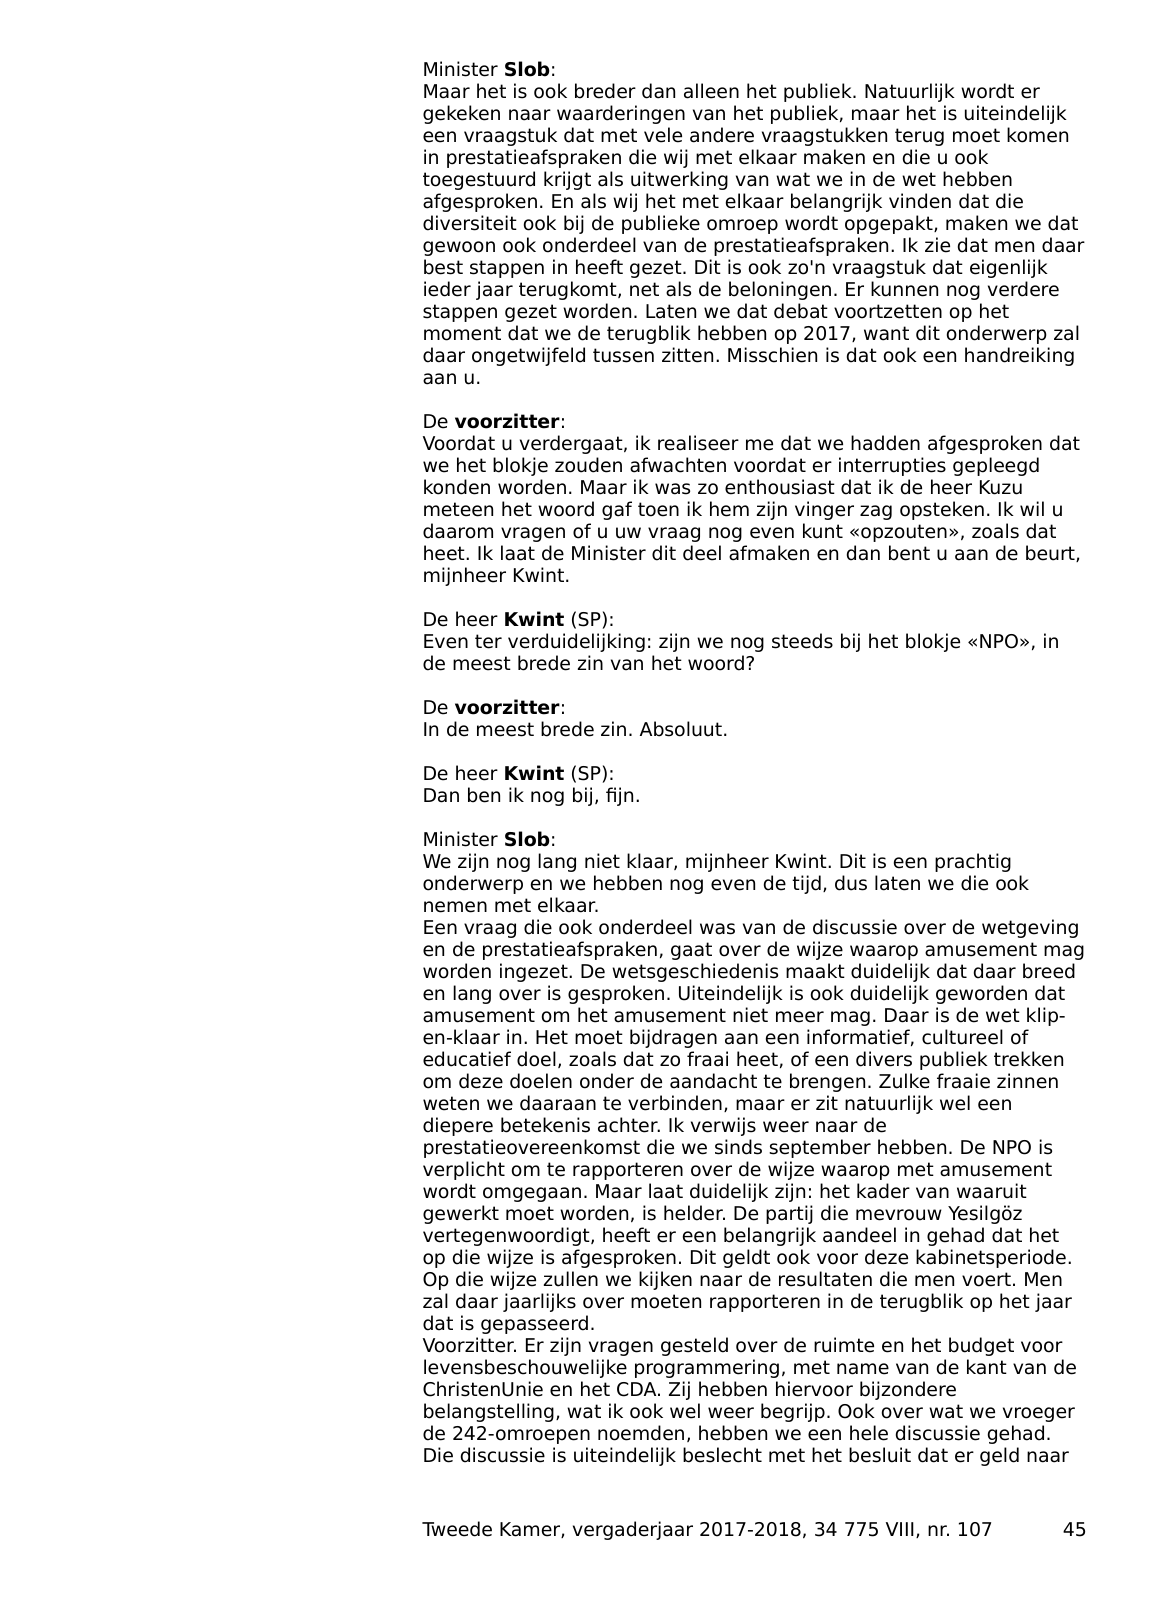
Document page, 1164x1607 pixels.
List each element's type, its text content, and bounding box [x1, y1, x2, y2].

text De heer Kwint (SP): [422, 763, 1087, 785]
text De voorzitter: [422, 697, 1087, 719]
text Minister Slob: [422, 829, 1087, 851]
text De heer Kwint (SP): [422, 609, 1087, 631]
text Maar het is ook breder dan alleen het publiek. Natuurlijk wordt er gekeken naar waarderingen van het publiek, maar het is uiteindelijk een vraagstuk dat met vele andere vraagstukken terug moet komen in prestatieafspraken die wij met elkaar maken en die u ook toegestuurd krijgt als uitwerking van wat we in de wet hebben afgesproken. En als wij het met elkaar belangrijk vinden dat die diversiteit ook bij de publieke omroep wordt opgepakt, maken we dat gewoon ook onderdeel van de prestatieafspraken. Ik zie dat men daar best stappen in heeft gezet. Dit is ook zo'n vraagstuk dat eigenlijk ieder jaar terugkomt, net als de beloningen. Er kunnen nog verdere stappen gezet worden. Laten we dat debat voortzetten op het moment dat we de terugblik hebben op 2017, want dit onderwerp zal daar ongetwijfeld tussen zitten. Misschien is dat ook een handreiking aan u. [422, 81, 1087, 389]
text Een vraag die ook onderdeel was van de discussie over de wetgeving en de prestatieafspraken, gaat over de wijze waarop amusement mag worden ingezet. De wetsgeschiedenis maakt duidelijk dat daar breed en lang over is gesproken. Uiteindelijk is ook duidelijk geworden dat amusement om het amusement niet meer mag. Daar is de wet klip-en-klaar in. Het moet bijdragen aan een informatief, cultureel of educatief doel, zoals dat zo fraai heet, of een divers publiek trekken om deze doelen onder de aandacht te brengen. Zulke fraaie zinnen weten we daaraan te verbinden, maar er zit natuurlijk wel een diepere betekenis achter. Ik verwijs weer naar de prestatieovereenkomst die we sinds september hebben. De NPO is verplicht om te rapporteren over de wijze waarop met amusement wordt omgegaan. Maar laat duidelijk zijn: het kader van waaruit gewerkt moet worden, is helder. De partij die mevrouw Yesilgöz vertegenwoordigt, heeft er een belangrijk aandeel in gehad dat het op die wijze is afgesproken. Dit geldt ook voor deze kabinetsperiode. Op die wijze zullen we kijken naar de resultaten die men voert. Men zal daar jaarlijks over moeten rapporteren in de terugblik op het jaar dat is gepasseerd. [422, 917, 1087, 1335]
text In de meest brede zin. Absoluut. [422, 719, 1087, 741]
text Minister Slob: [422, 59, 1087, 81]
text Dan ben ik nog bij, fijn. [422, 785, 1087, 807]
text We zijn nog lang niet klaar, mijnheer Kwint. Dit is een prachtig onderwerp en we hebben nog even de tijd, dus laten we die ook nemen met elkaar. [422, 851, 1087, 917]
text De voorzitter: [422, 411, 1087, 433]
text Even ter verduidelijking: zijn we nog steeds bij het blokje «NPO», in de meest brede zin van het woord? [422, 631, 1087, 675]
text Voordat u verdergaat, ik realiseer me dat we hadden afgesproken dat we het blokje zouden afwachten voordat er interrupties gepleegd konden worden. Maar ik was zo enthousiast dat ik de heer Kuzu meteen het woord gaf toen ik hem zijn vinger zag opsteken. Ik wil u daarom vragen of u uw vraag nog even kunt «opzouten», zoals dat heet. Ik laat de Minister dit deel afmaken en dan bent u aan de beurt, mijnheer Kwint. [422, 433, 1087, 587]
text Voorzitter. Er zijn vragen gesteld over de ruimte en het budget voor levensbeschouwelijke programmering, met name van de kant van de ChristenUnie en het CDA. Zij hebben hiervoor bijzondere belangstelling, wat ik ook wel weer begrijp. Ook over wat we vroeger de 242-omroepen noemden, hebben we een hele discussie gehad. Die discussie is uiteindelijk beslecht met het besluit dat er geld naar [422, 1335, 1087, 1467]
